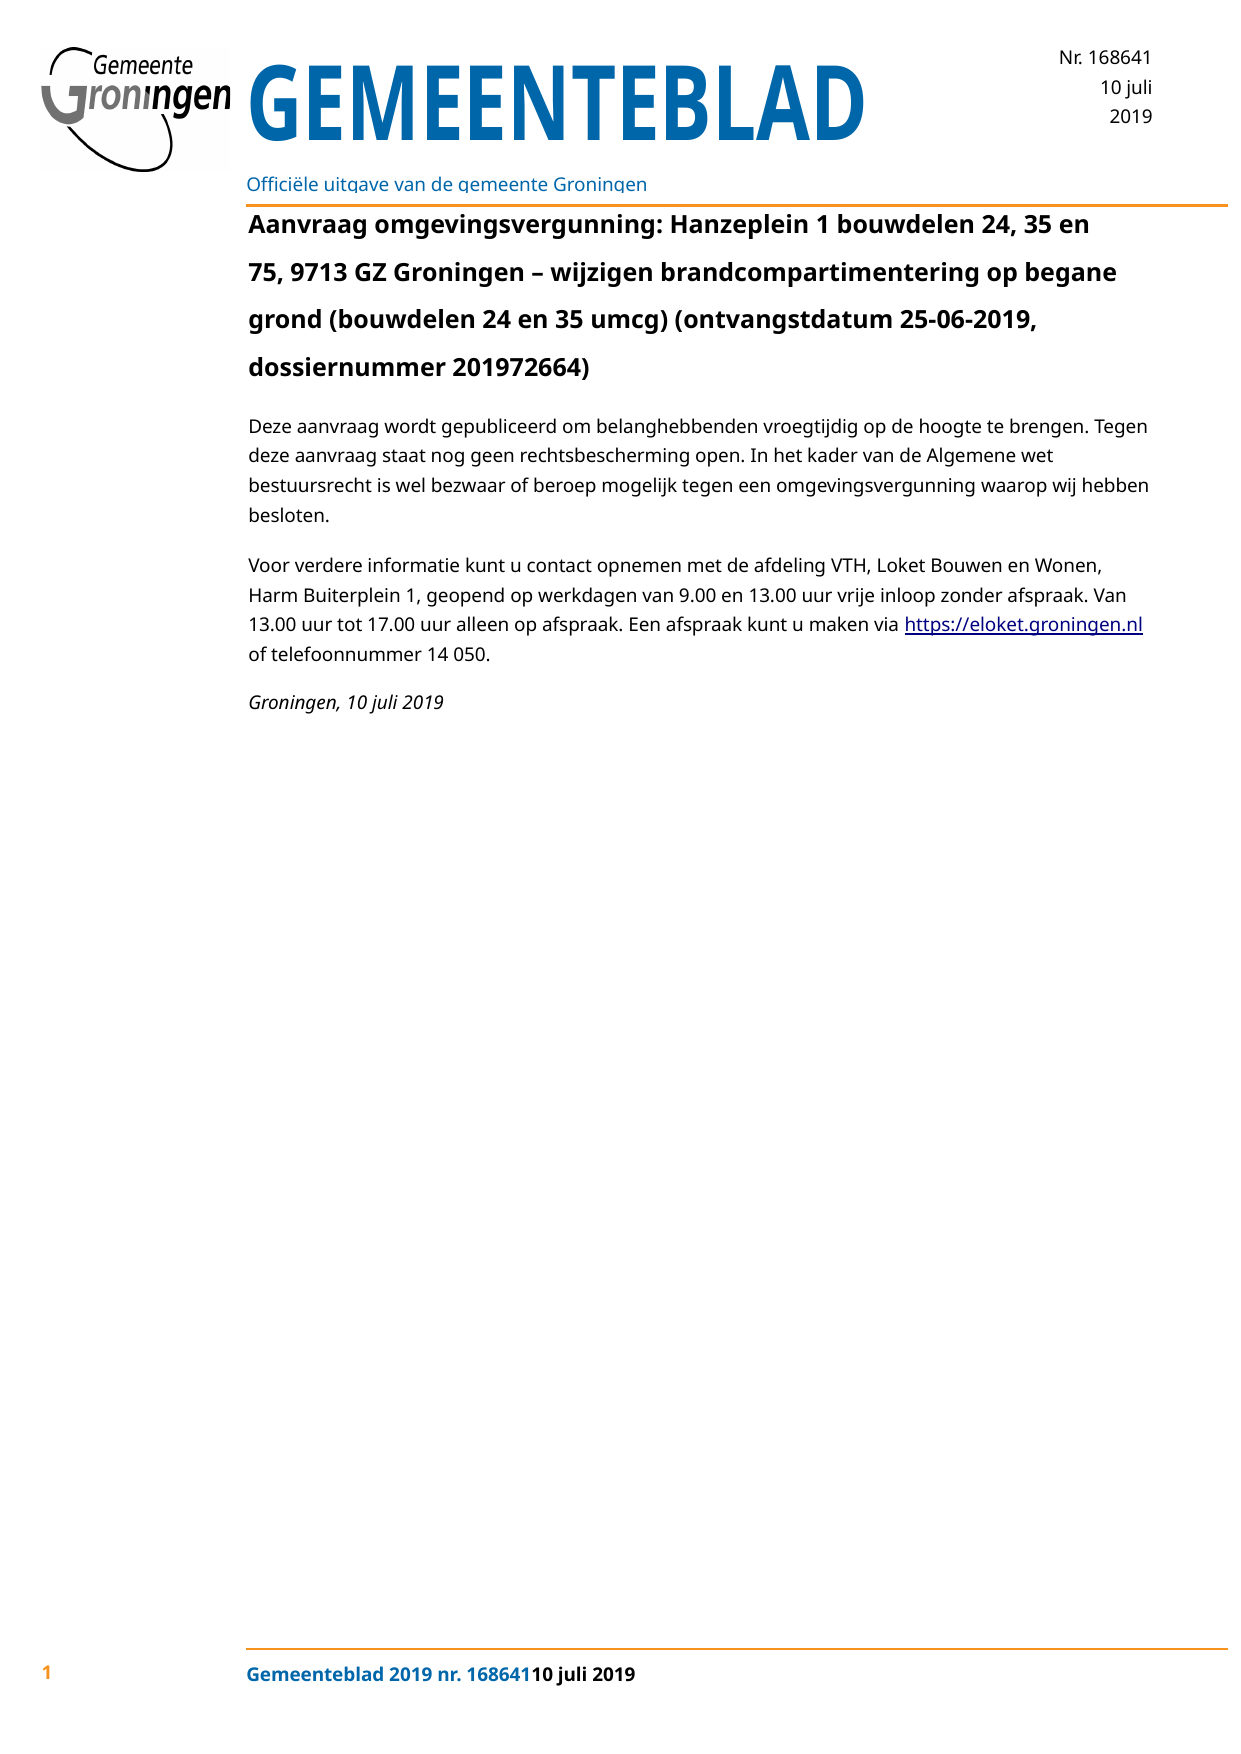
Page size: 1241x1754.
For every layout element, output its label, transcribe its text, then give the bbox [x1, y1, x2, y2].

text Groningen, 10 juli 2019 [248, 689, 1152, 714]
text Voor verdere informatie kunt u contact opnemen met de afdeling VTH, Loket Bouwen en Wonen, Harm Buiterplein 1, geopend op werkdagen van 9.00 en 13.00 uur vrije inloop zonder afspraak. Van 13.00 uur tot 17.00 uur alleen op afspraak. Een afspraak kunt u maken via https://eloket.groningen.nl of telefoonnummer 14 050. [248, 552, 1152, 667]
picture [41, 47, 231, 172]
text Aanvraag omgevingsvergunning: Hanzeplein 1 bouwdelen 24, 35 en 75, 9713 GZ Groningen – wijzigen brandcompartimentering op begane grond (bouwdelen 24 en 35 umcg) (ontvangstdatum 25-06-2019, dossiernummer 201972664) [248, 207, 1152, 384]
text Deze aanvraag wordt gepubliceerd om belanghebbenden vroegtijdig op de hoogte te brengen. Tegen deze aanvraag staat nog geen rechtsbescherming open. In het kader van de Algemene wet bestuursrecht is wel bezwaar of beroep mogelijk tegen een omgevingsvergunning waarop wij hebben besloten. [248, 413, 1152, 528]
